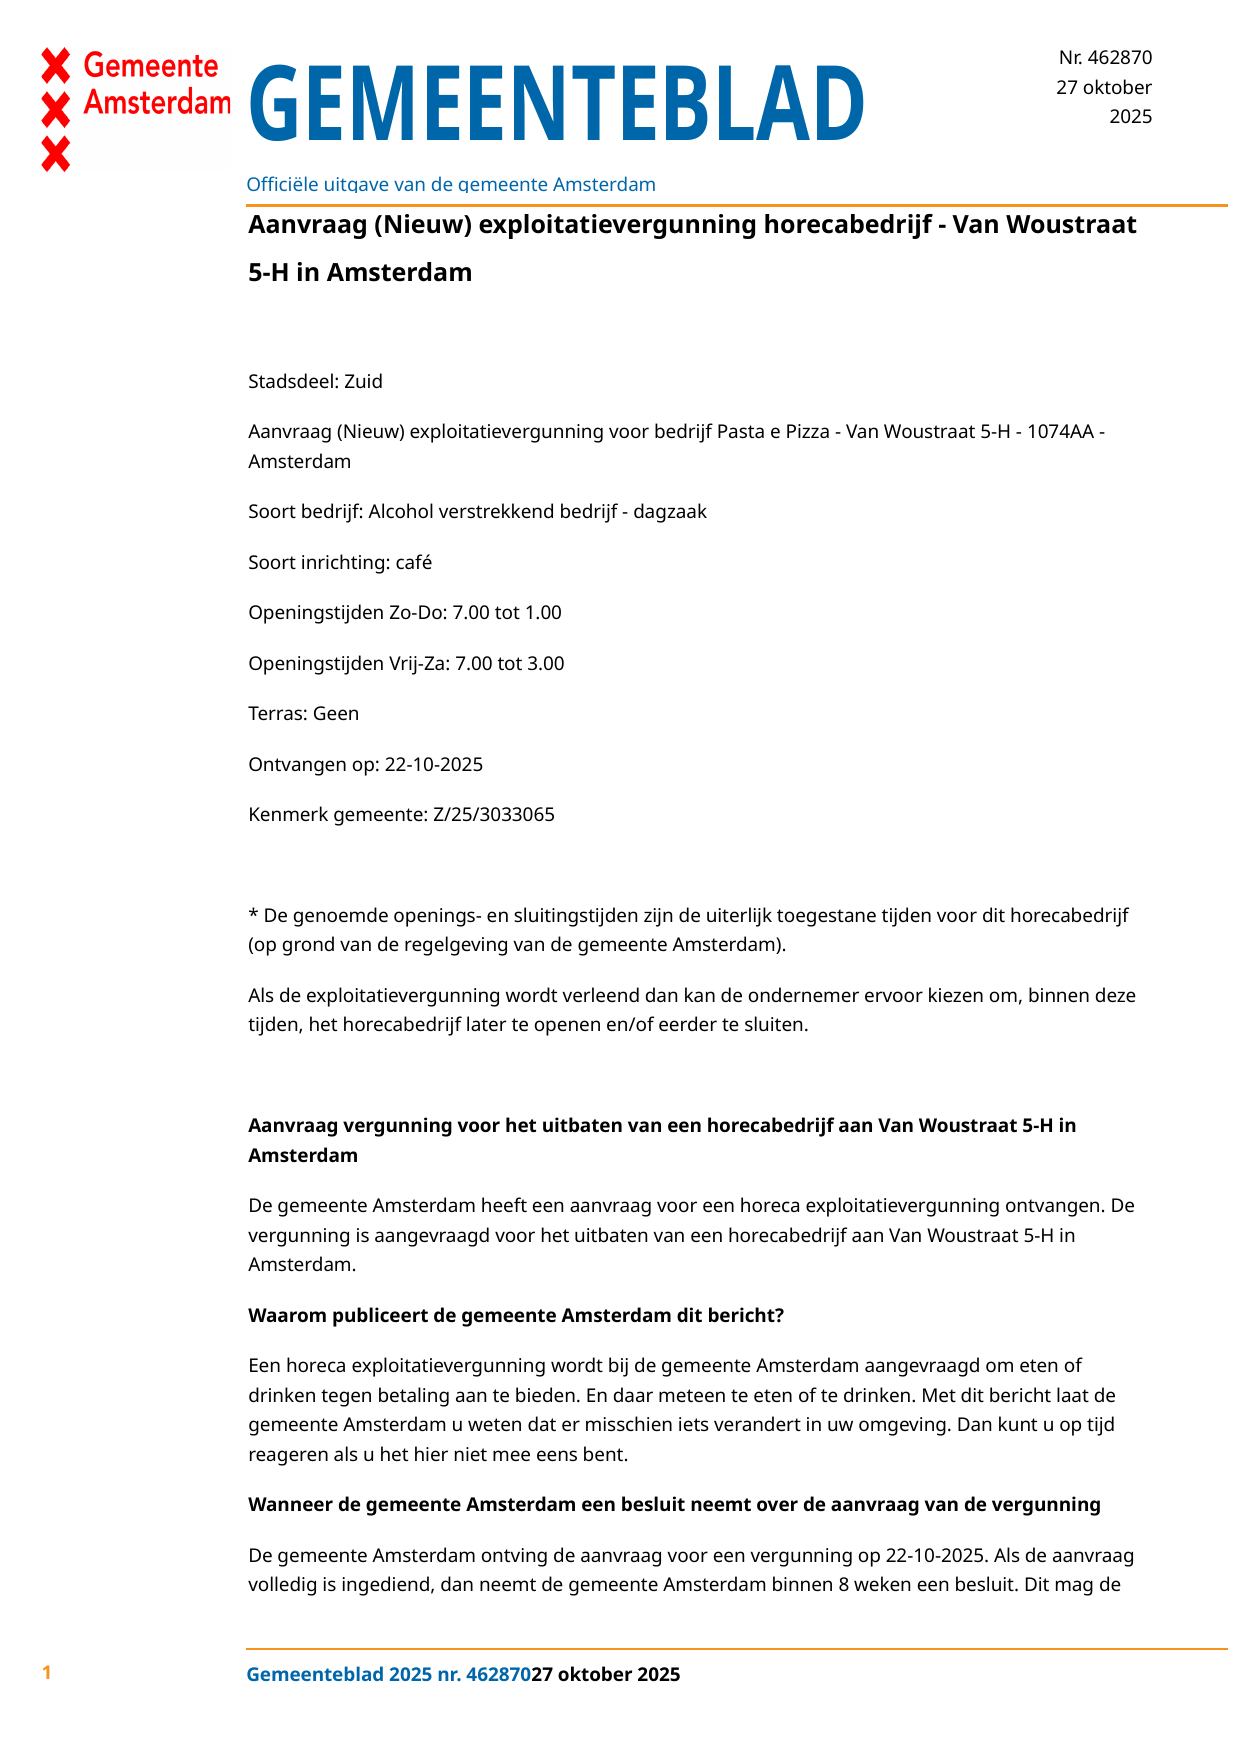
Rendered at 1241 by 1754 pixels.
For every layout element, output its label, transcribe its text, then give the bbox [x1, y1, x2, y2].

text De gemeente Amsterdam ontving de aanvraag voor een vergunning op 22-10-2025. Als de aanvraag volledig is ingediend, dan neemt de gemeente Amsterdam binnen 8 weken een besluit. Dit mag de [248, 1542, 1152, 1597]
text Terras: Geen [248, 700, 1152, 726]
text Waarom publiceert de gemeente Amsterdam dit bericht? [248, 1302, 1152, 1328]
text Openingstijden Vrij-Za: 7.00 tot 3.00 [248, 650, 1152, 676]
text Aanvraag (Nieuw) exploitatievergunning voor bedrijf Pasta e Pizza - Van Woustraat 5-H - 1074AA - Amsterdam [248, 419, 1152, 474]
picture [41, 47, 231, 172]
text Soort bedrijf: Alcohol verstrekkend bedrijf - dagzaak [248, 499, 1152, 524]
text Soort inrichting: café [248, 549, 1152, 575]
text Openingstijden Zo-Do: 7.00 tot 1.00 [248, 599, 1152, 625]
text Een horeca exploitatievergunning wordt bij de gemeente Amsterdam aangevraagd om eten of drinken tegen betaling aan te bieden. En daar meteen te eten of te drinken. Met dit bericht laat de gemeente Amsterdam u weten dat er misschien iets verandert in uw omgeving. Dan kunt u op tijd reageren als u het hier niet mee eens bent. [248, 1352, 1152, 1467]
text De gemeente Amsterdam heeft een aanvraag voor een horeca exploitatievergunning ontvangen. De vergunning is aangevraagd voor het uitbaten van een horecabedrijf aan Van Woustraat 5-H in Amsterdam. [248, 1192, 1152, 1277]
text Stadsdeel: Zuid [248, 368, 1152, 394]
text Ontvangen op: 22-10-2025 [248, 751, 1152, 777]
text * De genoemde openings- en sluitingstijden zijn de uiterlijk toegestane tijden voor dit horecabedrijf (op grond van de regelgeving van de gemeente Amsterdam). [248, 902, 1152, 957]
text Als de exploitatievergunning wordt verleend dan kan de ondernemer ervoor kiezen om, binnen deze tijden, het horecabedrijf later te openen en/of eerder te sluiten. [248, 982, 1152, 1037]
text Aanvraag (Nieuw) exploitatievergunning horecabedrijf - Van Woustraat 5-H in Amsterdam [248, 207, 1152, 288]
text Wanneer de gemeente Amsterdam een besluit neemt over de aanvraag van de vergunning [248, 1492, 1152, 1517]
text Kenmerk gemeente: Z/25/3033065 [248, 801, 1152, 827]
text Aanvraag vergunning voor het uitbaten van een horecabedrijf aan Van Woustraat 5-H in Amsterdam [248, 1112, 1152, 1168]
